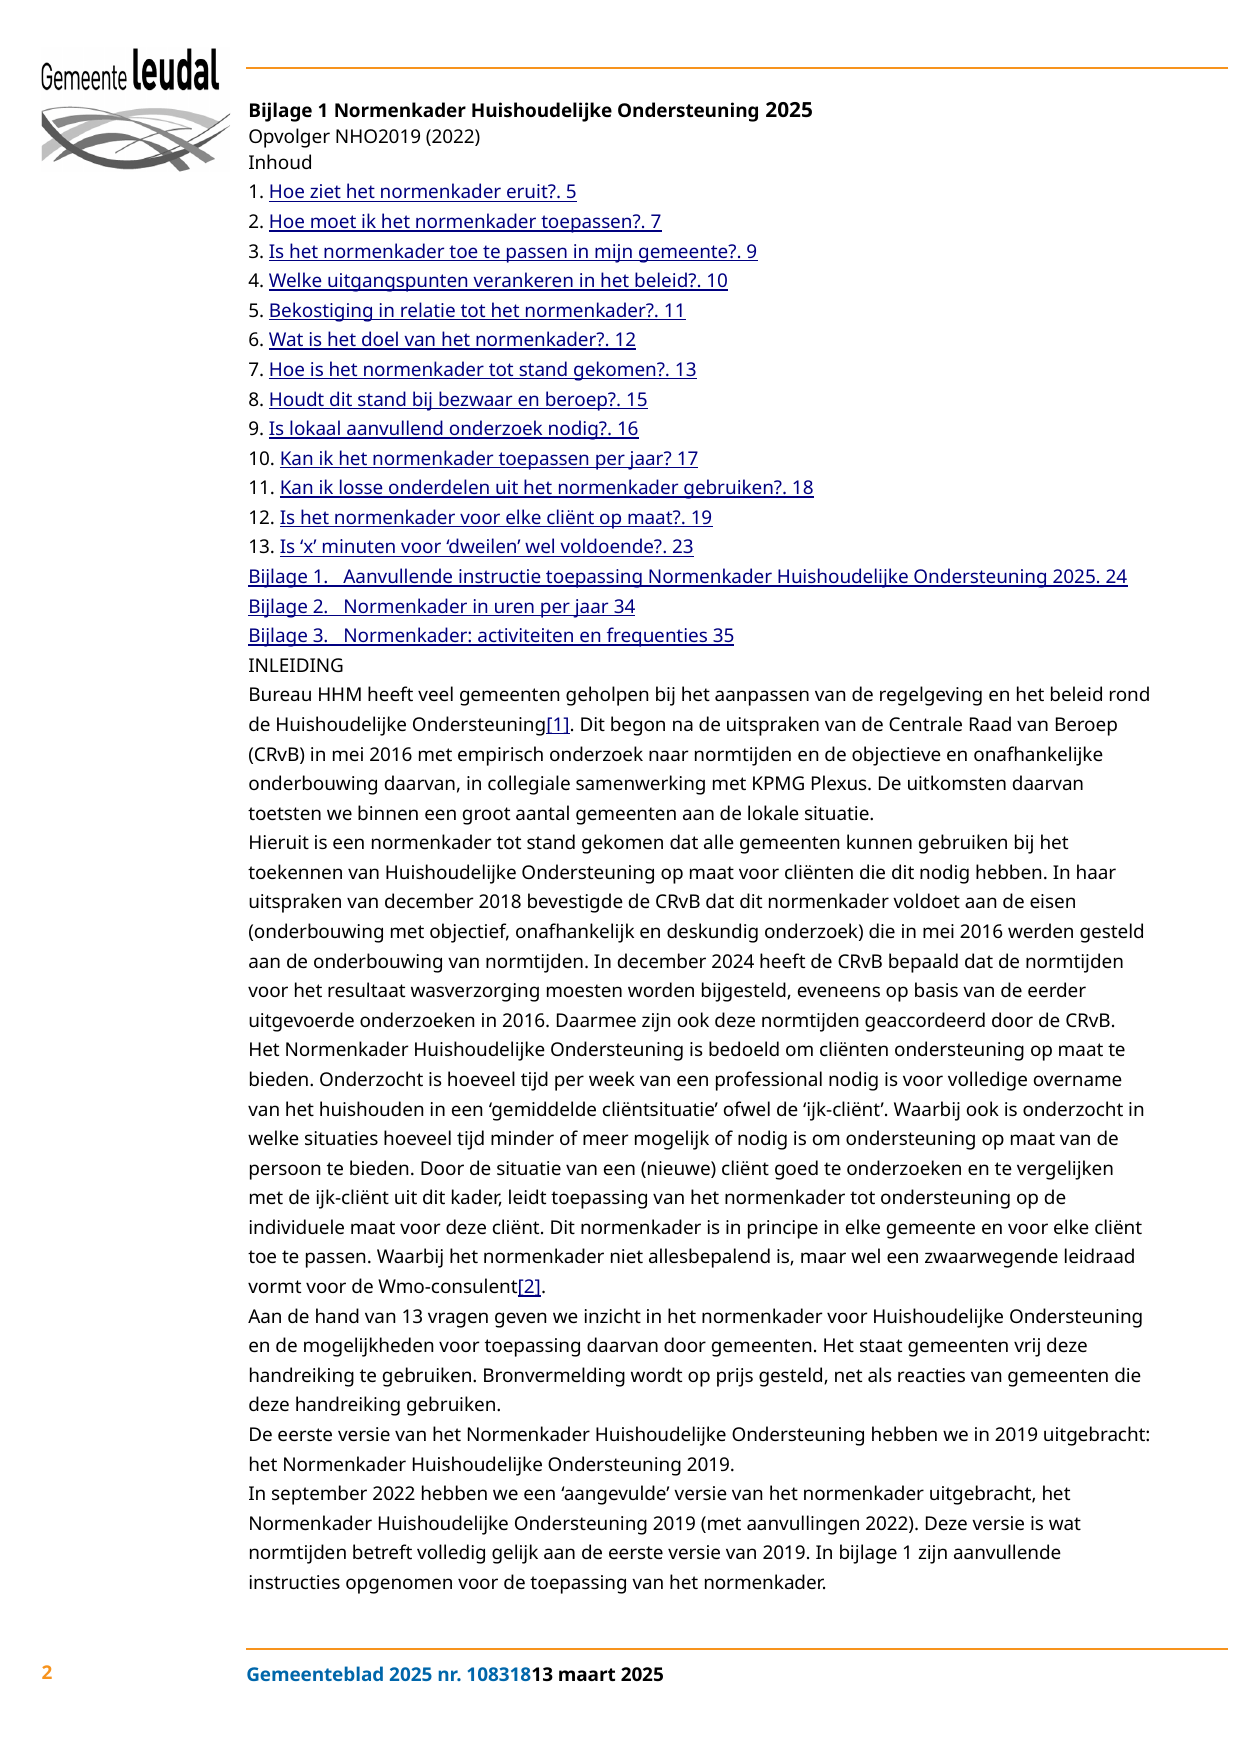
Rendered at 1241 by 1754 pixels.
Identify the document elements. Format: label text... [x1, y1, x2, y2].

text 13. Is ‘x’ minuten voor ‘dweilen’ wel voldoende?. 23 [248, 534, 1152, 559]
text Het Normenkader Huishoudelijke Ondersteuning is bedoeld om cliënten ondersteuning op maat te bieden. Onderzocht is hoeveel tijd per week van een professional nodig is voor volledige overname van het huishouden in een ‘gemiddelde cliëntsituatie’ ofwel de ‘ijk-cliënt’. Waarbij ook is onderzocht in welke situaties hoeveel tijd minder of meer mogelijk of nodig is om ondersteuning op maat van de persoon te bieden. Door de situatie van een (nieuwe) cliënt goed te onderzoeken en te vergelijken met de ijk-cliënt uit dit kader, leidt toepassing van het normenkader tot ondersteuning op de individuele maat voor deze cliënt. Dit normen­kader is in principe in elke gemeente en voor elke cliënt toe te passen. Waarbij het normenkader niet allesbepalend is, maar wel een zwaarwegende leidraad vormt voor de Wmo-consulent[2]. [248, 1037, 1152, 1299]
text Bureau HHM heeft veel gemeenten geholpen bij het aanpassen van de regelgeving en het beleid rond de Huishoudelijke Ondersteuning[1]. Dit begon na de uitspraken van de Centrale Raad van Beroep (CRvB) in mei 2016 met empirisch onderzoek naar normtijden en de objectieve en onafhankelijke onderbouwing daarvan, in collegiale samenwerking met KPMG Plexus. De uitkomsten daarvan toetsten we binnen een groot aantal gemeenten aan de lokale situatie. [248, 682, 1152, 826]
text 7. Hoe is het normenkader tot stand gekomen?. 13 [248, 356, 1152, 382]
text Opvolger NHO2019 (2022) [248, 123, 1152, 149]
text 4. Welke uitgangspunten verankeren in het beleid?. 10 [248, 267, 1152, 293]
text Hieruit is een normenkader tot stand gekomen dat alle gemeenten kunnen gebruiken bij het toekennen van Huishoudelijke Ondersteuning op maat voor cliënten die dit nodig hebben. In haar uitspraken van december 2018 bevestigde de CRvB dat dit normenkader voldoet aan de eisen (onderbouwing met objectief, onafhankelijk en deskundig onderzoek) die in mei 2016 werden gesteld aan de onderbouwing van normtijden. In december 2024 heeft de CRvB bepaald dat de normtijden voor het resultaat wasverzorging moesten worden bijgesteld, eveneens op basis van de eerder uitgevoerde onderzoeken in 2016. Daarmee zijn ook deze normtijden geaccordeerd door de CRvB. [248, 829, 1152, 1033]
picture [41, 47, 231, 172]
text Bijlage 2. Normenkader in uren per jaar 34 [248, 593, 1152, 618]
text 6. Wat is het doel van het normenkader?. 12 [248, 327, 1152, 352]
text 10. Kan ik het normenkader toepassen per jaar? 17 [248, 445, 1152, 471]
text Bijlage 1 Normenkader Huishoudelijke Ondersteuning 2025 [248, 95, 1152, 123]
text 5. Bekostiging in relatie tot het normenkader?. 11 [248, 297, 1152, 323]
text INLEIDING [248, 652, 1152, 678]
text Inhoud [248, 149, 1152, 175]
text 12. Is het normenkader voor elke cliënt op maat?. 19 [248, 504, 1152, 530]
text Bijlage 3. Normenkader: activiteiten en frequenties 35 [248, 622, 1152, 648]
text De eerste versie van het Normenkader Huishoudelijke Ondersteuning hebben we in 2019 uitgebracht: het Normenkader Huishoudelijke Ondersteuning 2019. [248, 1421, 1152, 1476]
text 1. Hoe ziet het normenkader eruit?. 5 [248, 179, 1152, 204]
text 3. Is het normenkader toe te passen in mijn gemeente?. 9 [248, 238, 1152, 263]
text Bijlage 1. Aanvullende instructie toepassing Normenkader Huishoudelijke Ondersteuning 2025. 24 [248, 563, 1152, 589]
text 8. Houdt dit stand bij bezwaar en beroep?. 15 [248, 386, 1152, 411]
text Aan de hand van 13 vragen geven we inzicht in het normenkader voor Huishoudelijke Ondersteuning en de mogelijkheden voor toepassing daarvan door gemeenten. Het staat gemeenten vrij deze handreiking te gebruiken. Bronvermelding wordt op prijs gesteld, net als reacties van gemeenten die deze handreiking gebruiken. [248, 1303, 1152, 1417]
text 2. Hoe moet ik het normenkader toepassen?. 7 [248, 208, 1152, 234]
text In september 2022 hebben we een ‘aangevulde’ versie van het normenkader uitgebracht, het Normenkader Huishoudelijke Ondersteuning 2019 (met aanvullingen 2022). Deze versie is wat normtijden betreft volledig gelijk aan de eerste versie van 2019. In bijlage 1 zijn aanvullende instructies opgenomen voor de toepassing van het normenkader. [248, 1480, 1152, 1595]
text 11. Kan ik losse onderdelen uit het normenkader gebruiken?. 18 [248, 474, 1152, 500]
text 9. Is lokaal aanvullend onderzoek nodig?. 16 [248, 415, 1152, 441]
